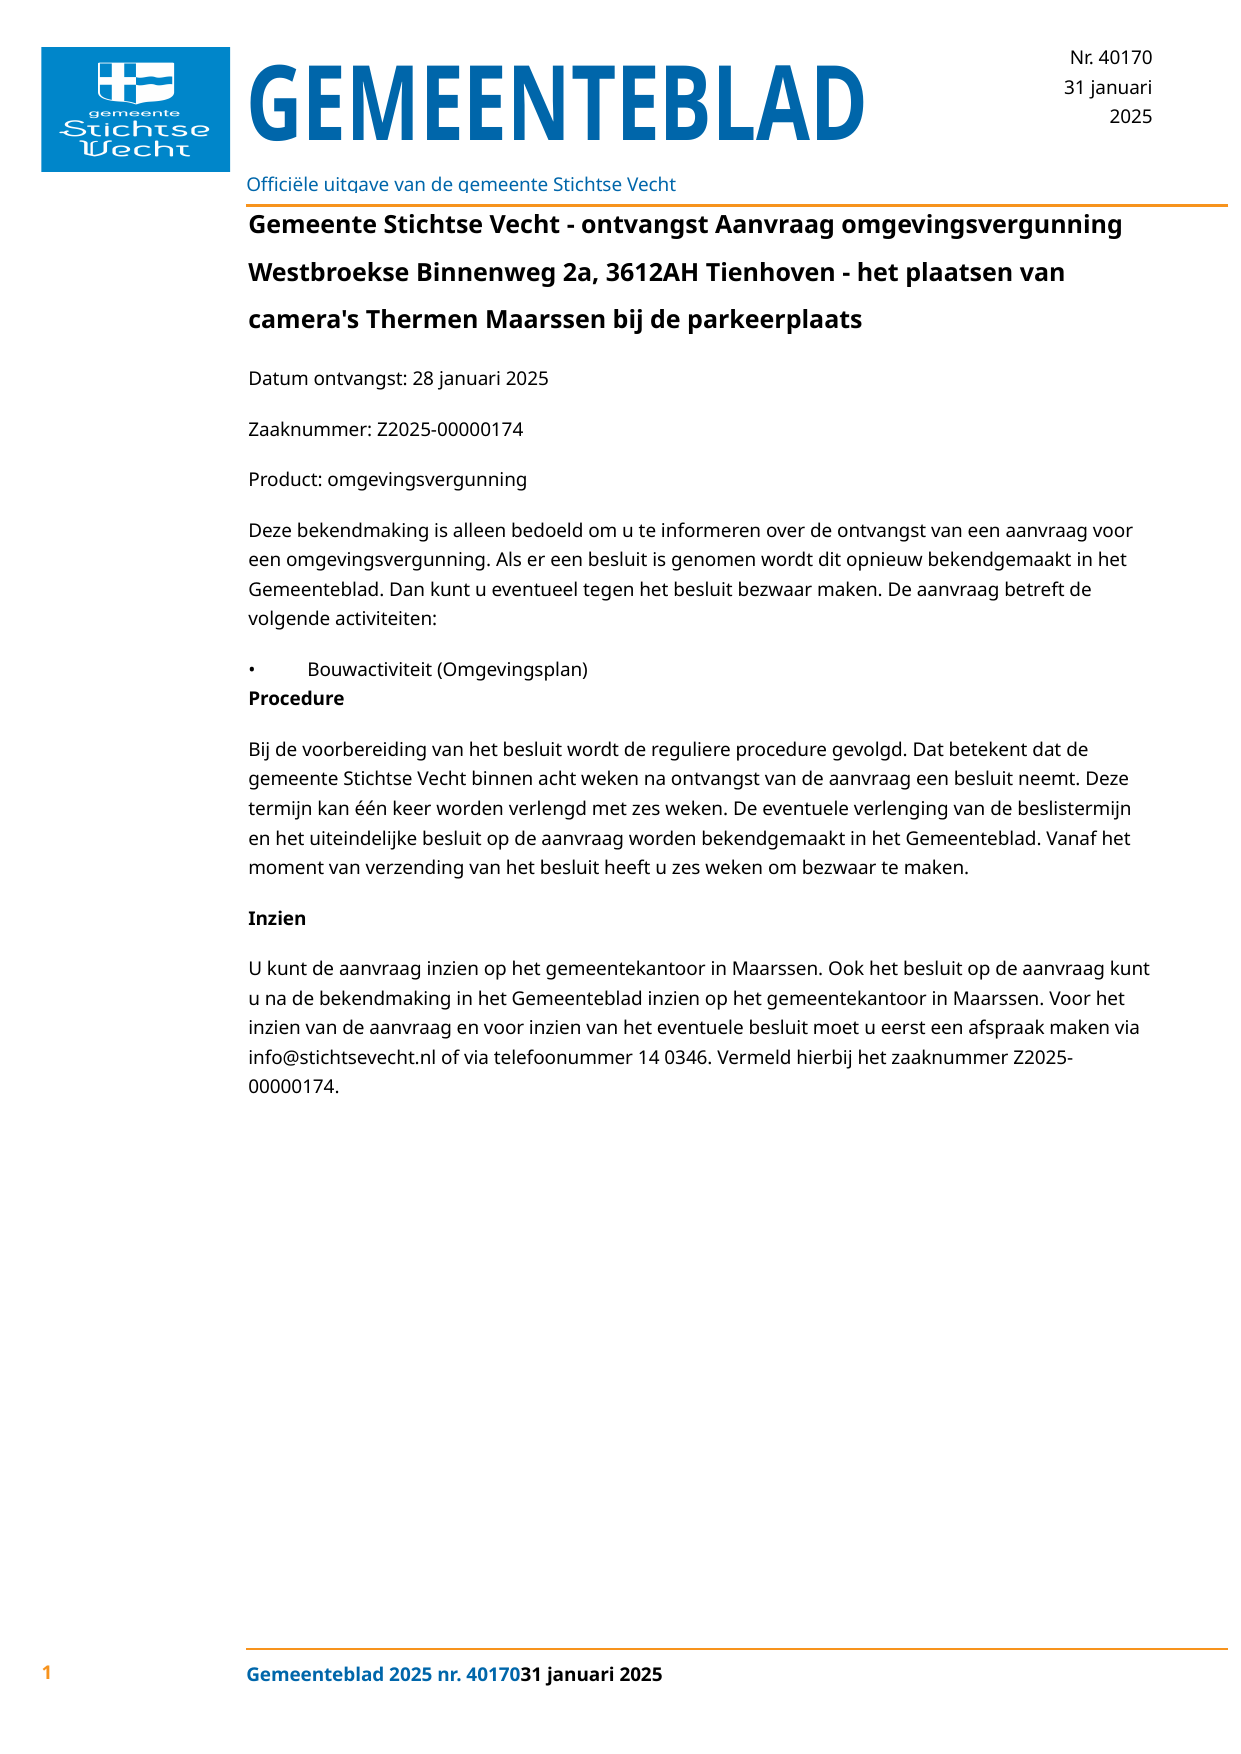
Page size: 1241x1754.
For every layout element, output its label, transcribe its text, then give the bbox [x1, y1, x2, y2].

picture [99, 63, 135, 101]
text Datum ontvangst: 28 januari 2025 [248, 366, 1152, 391]
picture [137, 63, 174, 103]
text Inzien [248, 905, 1152, 930]
text Procedure [248, 686, 1152, 711]
text Product: omgevingsvergunning [248, 466, 1152, 492]
text Gemeente Stichtse Vecht - ontvangst Aanvraag omgevingsvergunning Westbroekse Binnenweg 2a, 3612AH Tienhoven - het plaatsen van camera's Thermen Maarssen bij de parkeerplaats [248, 207, 1152, 336]
text Bij de voorbereiding van het besluit wordt de reguliere procedure gevolgd. Dat betekent dat de gemeente Stichtse Vecht binnen acht weken na ontvangst van de aanvraag een besluit neemt. Deze termijn kan één keer worden verlengd met zes weken. De eventuele verlenging van de beslistermijn en het uiteindelijke besluit op de aanvraag worden bekendgemaakt in het Gemeenteblad. Vanaf het moment van verzending van het besluit heeft u zes weken om bezwaar te maken. [248, 736, 1152, 880]
text Zaaknummer: Z2025-00000174 [248, 416, 1152, 442]
text U kunt de aanvraag inzien op het gemeentekantoor in Maarssen. Ook het besluit op de aanvraag kunt u na de bekendmaking in het Gemeenteblad inzien op het gemeentekantoor in Maarssen. Voor het inzien van de aanvraag en voor inzien van het eventuele besluit moet u eerst een afspraak maken via info@stichtsevecht.nl of via telefoonummer 14 0346. Vermeld hierbij het zaaknummer Z2025-00000174. [248, 955, 1152, 1099]
text Deze bekendmaking is alleen bedoeld om u te informeren over de ontvangst van een aanvraag voor een omgevingsvergunning. Als er een besluit is genomen wordt dit opnieuw bekendgemaakt in het Gemeenteblad. Dan kunt u eventueel tegen het besluit bezwaar maken. De aanvraag betreft de volgende activiteiten: [248, 517, 1152, 631]
list Bouwactiviteit (Omgevingsplan) [248, 656, 1152, 682]
